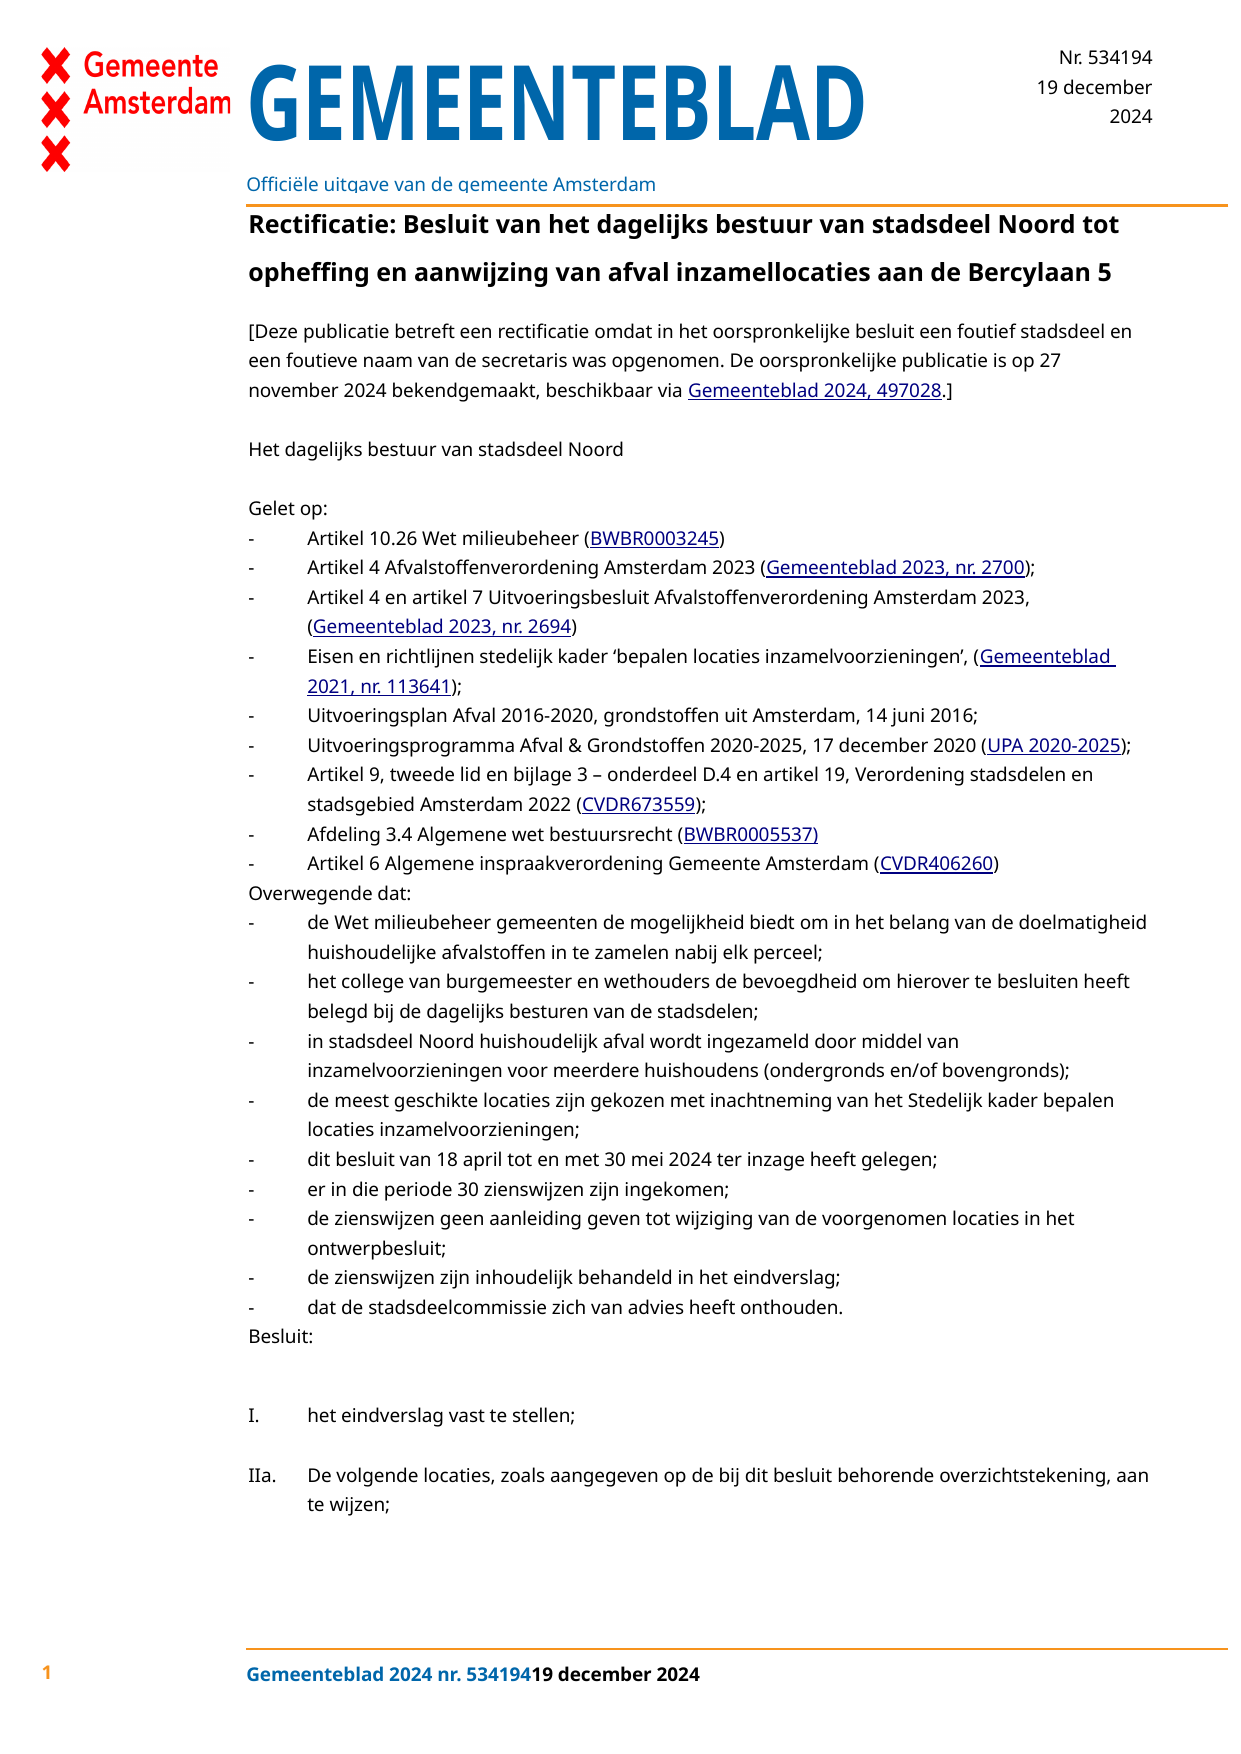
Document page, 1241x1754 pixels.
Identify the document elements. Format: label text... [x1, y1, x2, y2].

list Uitvoeringsplan Afval 2016-2020, grondstoffen uit Amsterdam, 14 juni 2016; [248, 702, 1152, 728]
list Artikel 10.26 Wet milieubeheer (BWBR0003245) [248, 525, 1152, 551]
list De volgende locaties, zoals aangegeven op de bij dit besluit behorende overzichtstekening, aan te wijzen; [248, 1462, 1152, 1517]
list het college van burgemeester en wethouders de bevoegdheid om hierover te besluiten heeft belegd bij de dagelijks besturen van de stadsdelen; [248, 969, 1152, 1024]
list de zienswijzen zijn inhoudelijk behandeld in het eindverslag; [248, 1264, 1152, 1290]
list de meest geschikte locaties zijn gekozen met inachtneming van het Stedelijk kader bepalen locaties inzamelvoorzieningen; [248, 1087, 1152, 1142]
text Overwegende dat: [248, 880, 1152, 906]
text Besluit: [248, 1324, 1152, 1349]
picture [41, 47, 231, 172]
text Gelet op: [248, 495, 1152, 521]
list de Wet milieubeheer gemeenten de mogelijkheid biedt om in het belang van de doelmatigheid huishoudelijke afvalstoffen in te zamelen nabij elk perceel; [248, 909, 1152, 965]
list Artikel 4 en artikel 7 Uitvoeringsbesluit Afvalstoffenverordening Amsterdam 2023, (Gemeenteblad 2023, nr. 2694) [248, 584, 1152, 639]
list dat de stadsdeelcommissie zich van advies heeft onthouden. [248, 1294, 1152, 1320]
list in stadsdeel Noord huishoudelijk afval wordt ingezameld door middel van inzamelvoorzieningen voor meerdere huishoudens (ondergronds en/of bovengronds); [248, 1028, 1152, 1083]
text Het dagelijks bestuur van stadsdeel Noord [248, 436, 1152, 462]
list Uitvoeringsprogramma Afval & Grondstoffen 2020-2025, 17 december 2020 (UPA 2020-2025); [248, 732, 1152, 758]
list de zienswijzen geen aanleiding geven tot wijziging van de voorgenomen locaties in het ontwerpbesluit; [248, 1205, 1152, 1261]
list het eindverslag vast te stellen; [248, 1403, 1152, 1428]
list Afdeling 3.4 Algemene wet bestuursrecht (BWBR0005537) [248, 821, 1152, 847]
list Artikel 4 Afvalstoffenverordening Amsterdam 2023 (Gemeenteblad 2023, nr. 2700); [248, 554, 1152, 580]
text [Deze publicatie betreft een rectificatie omdat in het oorspronkelijke besluit een foutief stadsdeel en een foutieve naam van de secretaris was opgenomen. De oorspronkelijke publicatie is op 27 november 2024 bekendgemaakt, beschikbaar via Gemeenteblad 2024, 497028.] [248, 318, 1152, 403]
list er in die periode 30 zienswijzen zijn ingekomen; [248, 1176, 1152, 1202]
list Artikel 9, tweede lid en bijlage 3 – onderdeel D.4 en artikel 19, Verordening stadsdelen en stadsgebied Amsterdam 2022 (CVDR673559); [248, 762, 1152, 817]
list Artikel 6 Algemene inspraakverordening Gemeente Amsterdam (CVDR406260) [248, 850, 1152, 876]
text Rectificatie: Besluit van het dagelijks bestuur van stadsdeel Noord tot opheffing en aanwijzing van afval inzamellocaties aan de Bercylaan 5 [248, 207, 1152, 288]
list Eisen en richtlijnen stedelijk kader ‘bepalen locaties inzamelvoorzieningen’, (Gemeenteblad 2021, nr. 113641); [248, 643, 1152, 699]
list dit besluit van 18 april tot en met 30 mei 2024 ter inzage heeft gelegen; [248, 1146, 1152, 1172]
